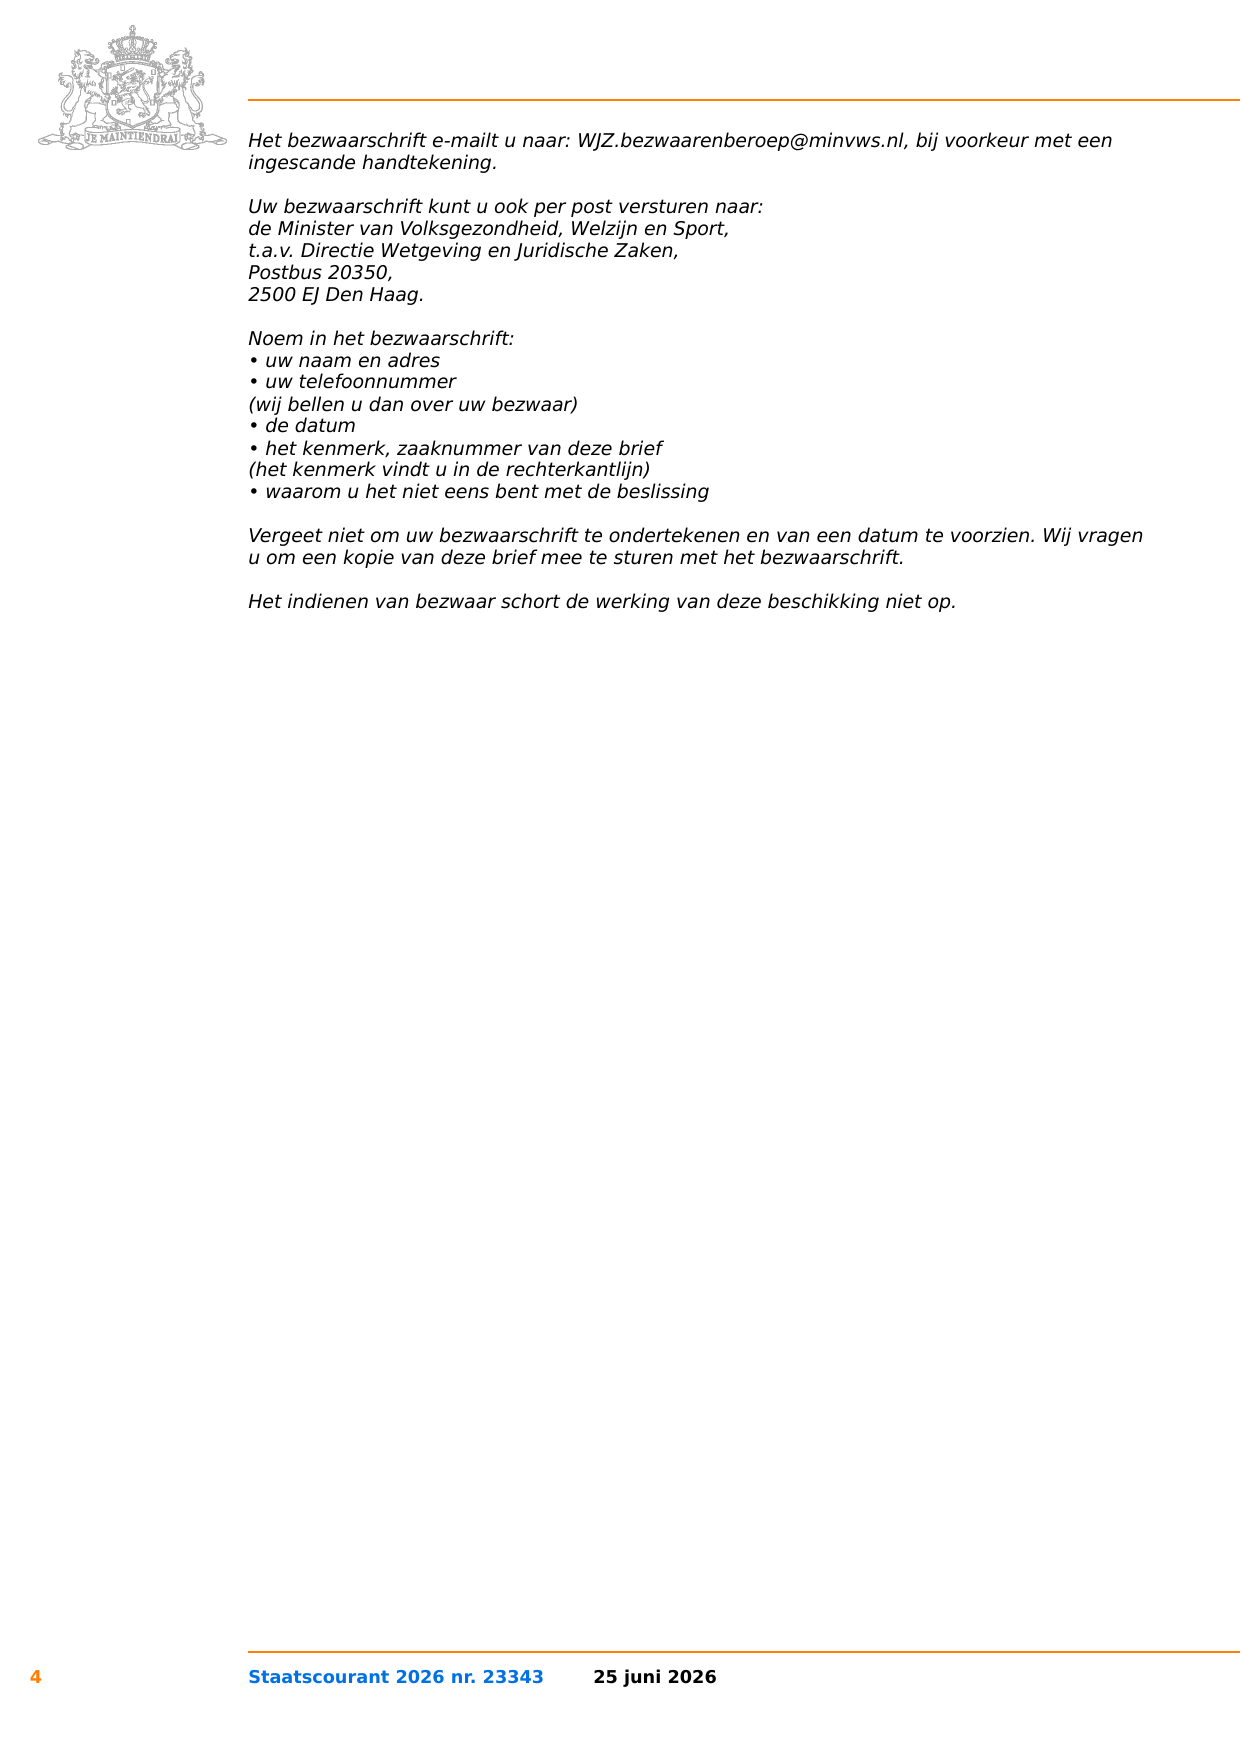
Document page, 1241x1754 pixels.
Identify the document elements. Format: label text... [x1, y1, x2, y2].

text Het bezwaarschrift e-mailt u naar: WJZ.bezwaarenberoep@minvws.nl, bij voorkeur met een ingescande handtekening. [248, 130, 1163, 174]
text • waarom u het niet eens bent met de beslissing [248, 481, 1163, 503]
text t.a.v. Directie Wetgeving en Juridische Zaken, [248, 240, 1163, 262]
text • uw naam en adres [248, 349, 1163, 371]
text Uw bezwaarschrift kunt u ook per post versturen naar: [248, 196, 1163, 218]
text • het kenmerk, zaaknummer van deze brief [248, 437, 1163, 459]
picture [38, 25, 227, 150]
text • de datum [248, 415, 1163, 437]
text (wij bellen u dan over uw bezwaar) [248, 393, 1163, 415]
text Noem in het bezwaarschrift: [248, 327, 1163, 349]
text (het kenmerk vindt u in de rechterkantlijn) [248, 459, 1163, 481]
text Vergeet niet om uw bezwaarschrift te ondertekenen en van een datum te voorzien. Wij vragen u om een kopie van deze brief mee te sturen met het bezwaarschrift. [248, 525, 1163, 569]
text de Minister van Volksgezondheid, Welzijn en Sport, [248, 218, 1163, 240]
text 2500 EJ Den Haag. [248, 284, 1163, 306]
text • uw telefoonnummer [248, 371, 1163, 393]
text Het indienen van bezwaar schort de werking van deze beschikking niet op. [248, 591, 1163, 613]
text Postbus 20350, [248, 262, 1163, 284]
